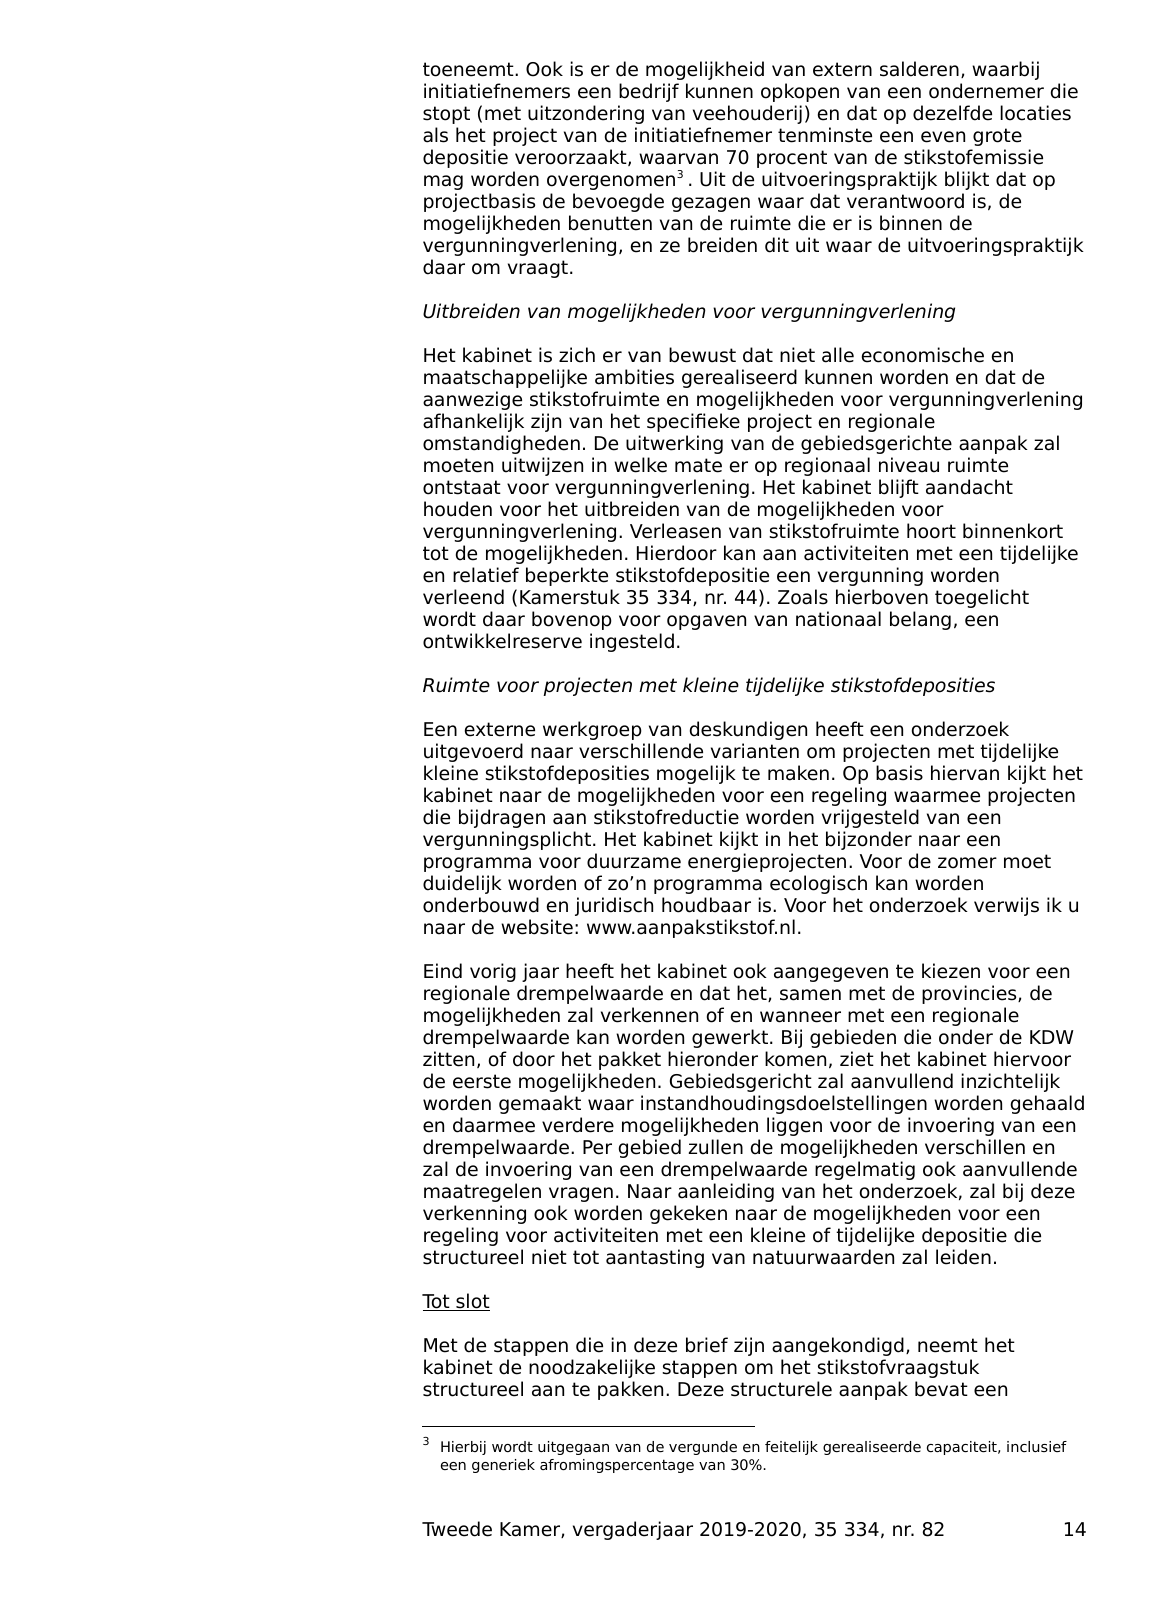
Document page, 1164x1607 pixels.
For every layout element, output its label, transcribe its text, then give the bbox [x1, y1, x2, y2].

text Hierbij wordt uitgegaan van de vergunde en feitelijk gerealiseerde capaciteit, inclusief een generiek afromingspercentage van 30%. [422, 1435, 1087, 1474]
subtitle Tot slot [422, 1291, 1087, 1313]
text Het kabinet is zich er van bewust dat niet alle economische en maatschappelijke ambities gerealiseerd kunnen worden en dat de aanwezige stikstofruimte en mogelijkheden voor vergunningverlening afhankelijk zijn van het specifieke project en regionale omstandigheden. De uitwerking van de gebiedsgerichte aanpak zal moeten uitwijzen in welke mate er op regionaal niveau ruimte ontstaat voor vergunningverlening. Het kabinet blijft aandacht houden voor het uitbreiden van de mogelijkheden voor vergunningverlening. Verleasen van stikstofruimte hoort binnenkort tot de mogelijkheden. Hierdoor kan aan activiteiten met een tijdelijke en relatief beperkte stikstofdepositie een vergunning worden verleend (Kamerstuk 35 334, nr. 44). Zoals hierboven toegelicht wordt daar bovenop voor opgaven van nationaal belang, een ontwikkelreserve ingesteld. [422, 345, 1087, 653]
text Met de stappen die in deze brief zijn aangekondigd, neemt het kabinet de noodzakelijke stappen om het stikstofvraagstuk structureel aan te pakken. Deze structurele aanpak bevat een [422, 1335, 1087, 1401]
subtitle Uitbreiden van mogelijkheden voor vergunningverlening [422, 301, 1087, 323]
text toeneemt. Ook is er de mogelijkheid van extern salderen, waarbij initiatiefnemers een bedrijf kunnen opkopen van een ondernemer die stopt (met uitzondering van veehouderij) en dat op dezelfde locaties als het project van de initiatiefnemer tenminste een even grote depositie veroorzaakt, waarvan 70 procent van de stikstofemissie mag worden overgenomen. Uit de uitvoeringspraktijk blijkt dat op projectbasis de bevoegde gezagen waar dat verantwoord is, de mogelijkheden benutten van de ruimte die er is binnen de vergunningverlening, en ze breiden dit uit waar de uitvoeringspraktijk daar om vraagt. [422, 59, 1087, 279]
text Een externe werkgroep van deskundigen heeft een onderzoek uitgevoerd naar verschillende varianten om projecten met tijdelijke kleine stikstofdeposities mogelijk te maken. Op basis hiervan kijkt het kabinet naar de mogelijkheden voor een regeling waarmee projecten die bijdragen aan stikstofreductie worden vrijgesteld van een vergunningsplicht. Het kabinet kijkt in het bijzonder naar een programma voor duurzame energieprojecten. Voor de zomer moet duidelijk worden of zo’n programma ecologisch kan worden onderbouwd en juridisch houdbaar is. Voor het onderzoek verwijs ik u naar de website: www.aanpakstikstof.nl. [422, 719, 1087, 939]
subtitle Ruimte voor projecten met kleine tijdelijke stikstofdeposities [422, 675, 1087, 697]
text Eind vorig jaar heeft het kabinet ook aangegeven te kiezen voor een regionale drempelwaarde en dat het, samen met de provincies, de mogelijkheden zal verkennen of en wanneer met een regionale drempelwaarde kan worden gewerkt. Bij gebieden die onder de KDW zitten, of door het pakket hieronder komen, ziet het kabinet hiervoor de eerste mogelijkheden. Gebiedsgericht zal aanvullend inzichtelijk worden gemaakt waar instandhoudingsdoelstellingen worden gehaald en daarmee verdere mogelijkheden liggen voor de invoering van een drempelwaarde. Per gebied zullen de mogelijkheden verschillen en zal de invoering van een drempelwaarde regelmatig ook aanvullende maatregelen vragen. Naar aanleiding van het onderzoek, zal bij deze verkenning ook worden gekeken naar de mogelijkheden voor een regeling voor activiteiten met een kleine of tijdelijke depositie die structureel niet tot aantasting van natuurwaarden zal leiden. [422, 961, 1087, 1269]
